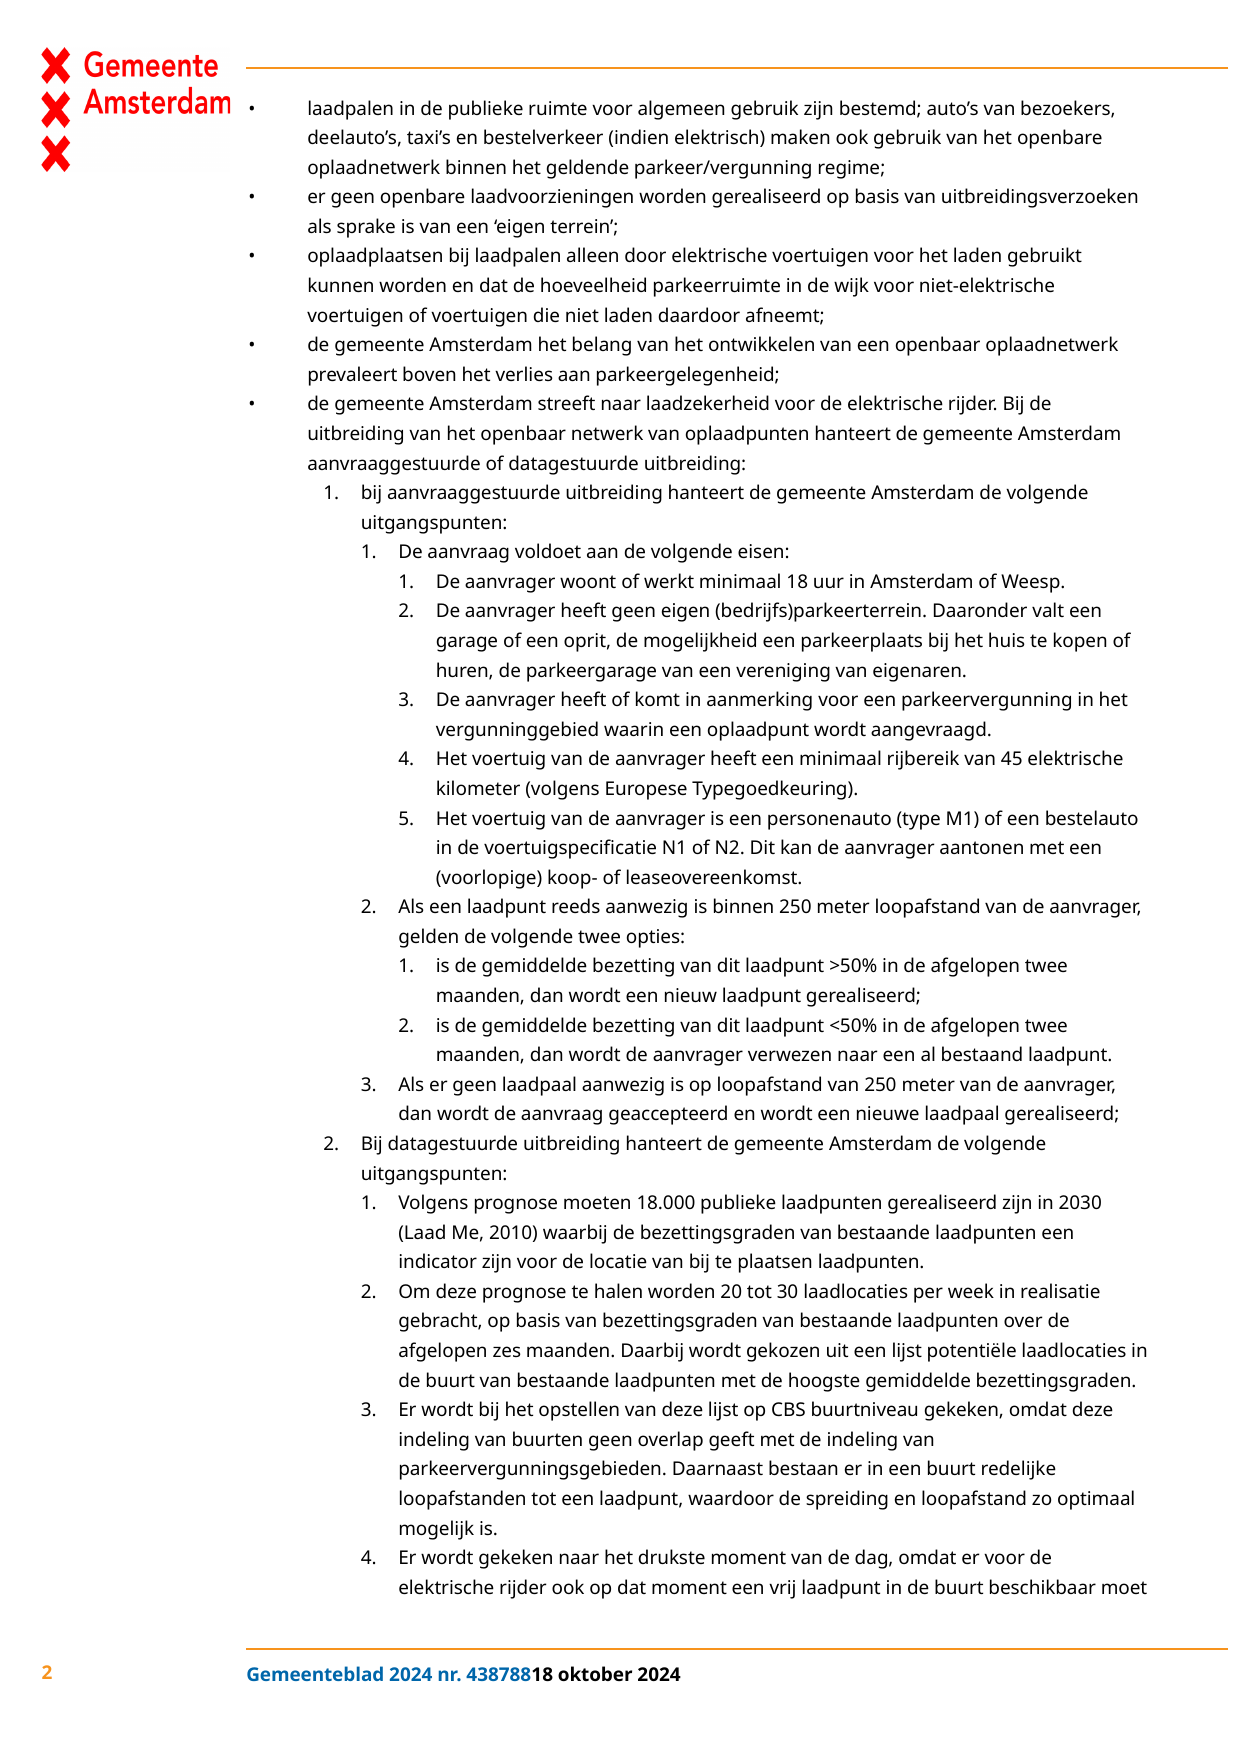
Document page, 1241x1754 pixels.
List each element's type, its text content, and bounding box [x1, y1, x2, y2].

picture [41, 47, 231, 172]
list de gemeente Amsterdam het belang van het ontwikkelen van een openbaar oplaadnetwerk prevaleert boven het verlies aan parkeergelegenheid; [248, 331, 1152, 387]
list Bij datagestuurde uitbreiding hanteert de gemeente Amsterdam de volgende uitgangspunten: [323, 1130, 1152, 1186]
list Er wordt bij het opstellen van deze lijst op CBS buurtniveau gekeken, omdat deze indeling van buurten geen overlap geeft met de indeling van parkeervergunningsgebieden. Daarnaast bestaan er in een buurt redelijke loopafstanden tot een laadpunt, waardoor de spreiding en loopafstand zo optimaal mogelijk is. [361, 1396, 1152, 1541]
list laadpalen in de publieke ruimte voor algemeen gebruik zijn bestemd; auto’s van bezoekers, deelauto’s, taxi’s en bestelverkeer (indien elektrisch) maken ook gebruik van het openbare oplaadnetwerk binnen het geldende parkeer/vergunning regime; [248, 95, 1152, 180]
list De aanvrager heeft geen eigen (bedrijfs)parkeerterrein. Daaronder valt een garage of een oprit, de mogelijkheid een parkeerplaats bij het huis te kopen of huren, de parkeergarage van een vereniging van eigenaren. [398, 598, 1152, 683]
list De aanvraag voldoet aan de volgende eisen: [361, 538, 1152, 564]
list Het voertuig van de aanvrager heeft een minimaal rijbereik van 45 elektrische kilometer (volgens Europese Typegoedkeuring). [398, 746, 1152, 801]
list de gemeente Amsterdam streeft naar laadzekerheid voor de elektrische rijder. Bij de uitbreiding van het openbaar netwerk van oplaadpunten hanteert de gemeente Amsterdam aanvraaggestuurde of datagestuurde uitbreiding: [248, 391, 1152, 476]
list bij aanvraaggestuurde uitbreiding hanteert de gemeente Amsterdam de volgende uitgangspunten: [323, 479, 1152, 535]
list Als er geen laadpaal aanwezig is op loopafstand van 250 meter van de aanvrager, dan wordt de aanvraag geaccepteerd en wordt een nieuwe laadpaal gerealiseerd; [361, 1071, 1152, 1126]
list Om deze prognose te halen worden 20 tot 30 laadlocaties per week in realisatie gebracht, op basis van bezettingsgraden van bestaande laadpunten over de afgelopen zes maanden. Daarbij wordt gekozen uit een lijst potentiële laadlocaties in de buurt van bestaande laadpunten met de hoogste gemiddelde bezettingsgraden. [361, 1278, 1152, 1393]
list Er wordt gekeken naar het drukste moment van de dag, omdat er voor de elektrische rijder ook op dat moment een vrij laadpunt in de buurt beschikbaar moet [361, 1544, 1152, 1600]
list Volgens prognose moeten 18.000 publieke laadpunten gerealiseerd zijn in 2030 (Laad Me, 2010) waarbij de bezettingsgraden van bestaande laadpunten een indicator zijn voor de locatie van bij te plaatsen laadpunten. [361, 1189, 1152, 1274]
list De aanvrager heeft of komt in aanmerking voor een parkeervergunning in het vergunninggebied waarin een oplaadpunt wordt aangevraagd. [398, 686, 1152, 742]
list is de gemiddelde bezetting van dit laadpunt >50% in de afgelopen twee maanden, dan wordt een nieuw laadpunt gerealiseerd; [398, 953, 1152, 1008]
list oplaadplaatsen bij laadpalen alleen door elektrische voertuigen voor het laden gebruikt kunnen worden en dat de hoeveelheid parkeerruimte in de wijk voor niet-elektrische voertuigen of voertuigen die niet laden daardoor afneemt; [248, 243, 1152, 328]
list Het voertuig van de aanvrager is een personenauto (type M1) of een bestelauto in de voertuigspecificatie N1 of N2. Dit kan de aanvrager aantonen met een (voorlopige) koop- of leaseovereenkomst. [398, 805, 1152, 890]
list is de gemiddelde bezetting van dit laadpunt <50% in de afgelopen twee maanden, dan wordt de aanvrager verwezen naar een al bestaand laadpunt. [398, 1012, 1152, 1067]
list De aanvrager woont of werkt minimaal 18 uur in Amsterdam of Weesp. [398, 568, 1152, 594]
list er geen openbare laadvoorzieningen worden gerealiseerd op basis van uitbreidingsverzoeken als sprake is van een ‘eigen terrein’; [248, 183, 1152, 239]
list Als een laadpunt reeds aanwezig is binnen 250 meter loopafstand van de aanvrager, gelden de volgende twee opties: [361, 893, 1152, 949]
